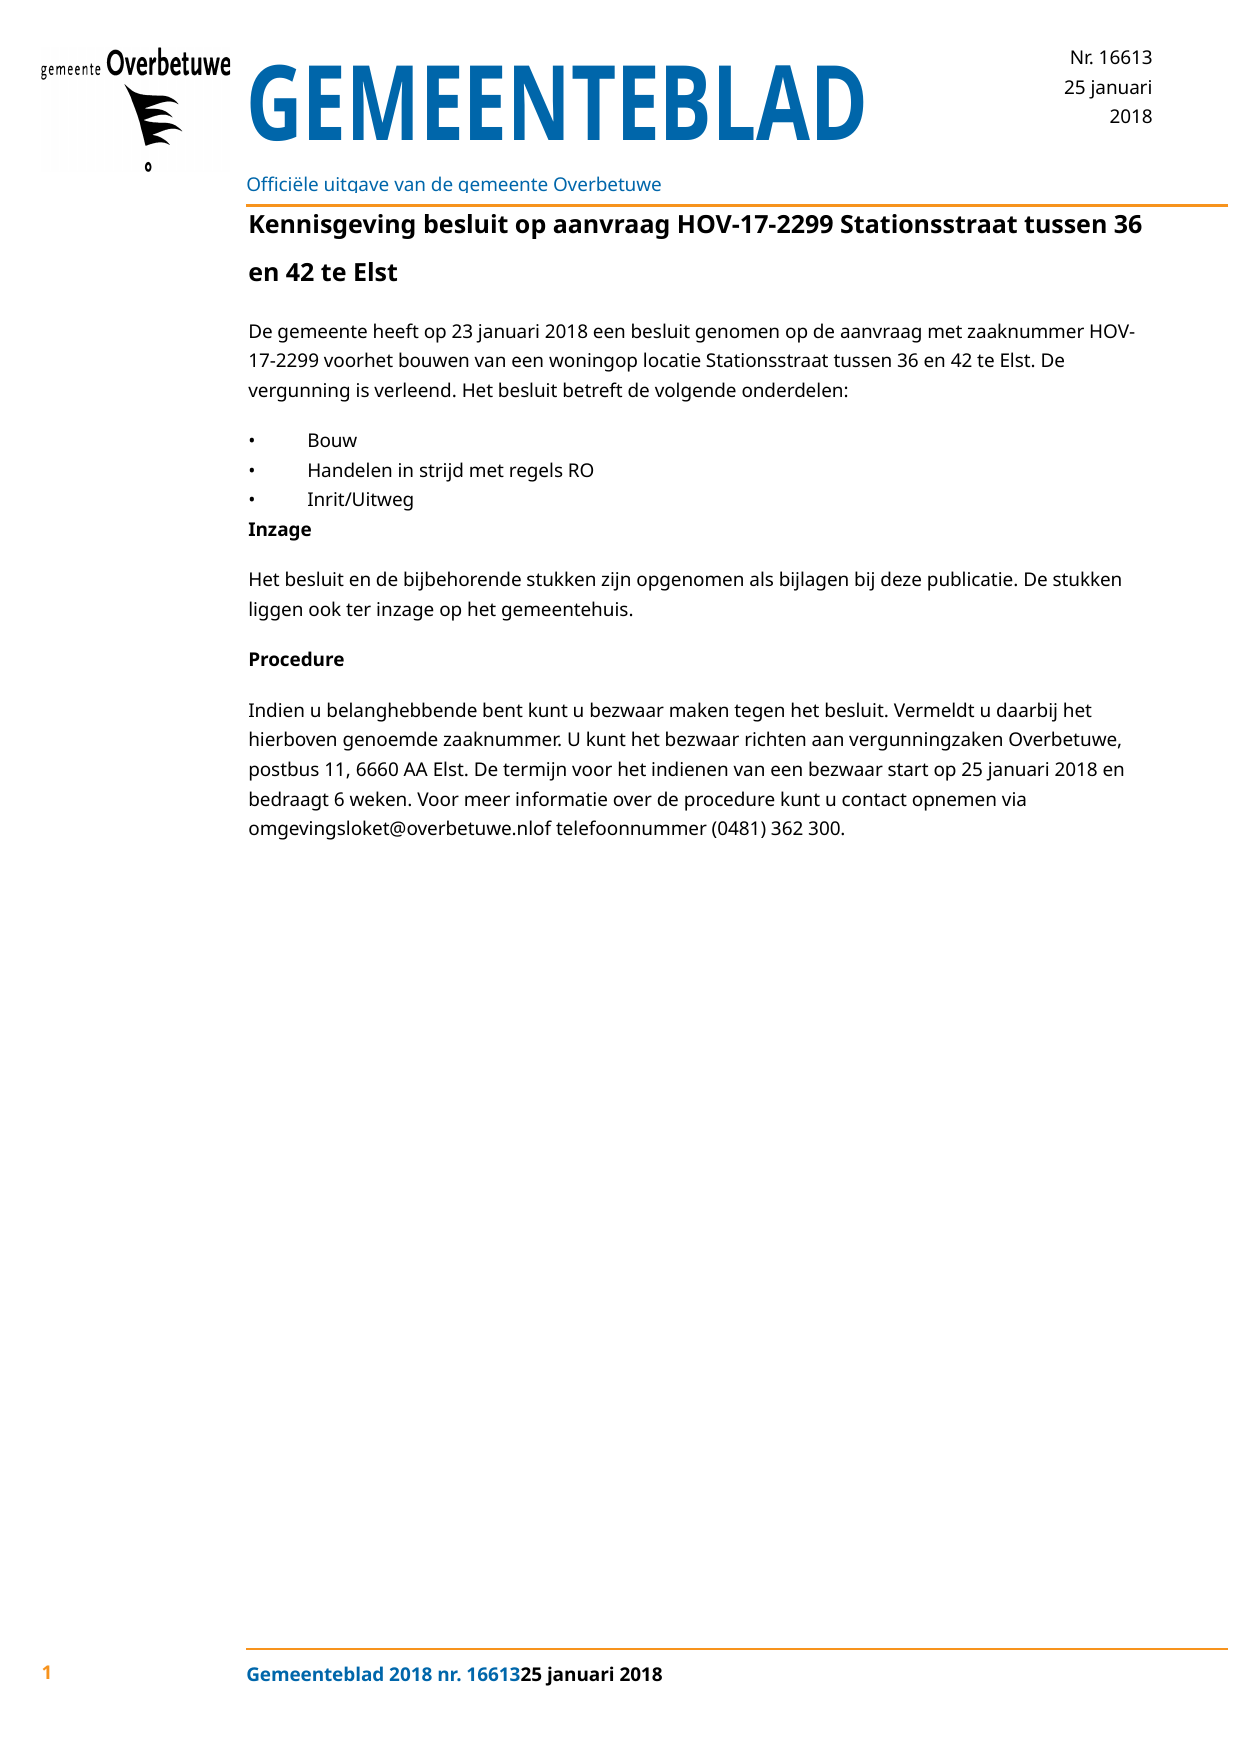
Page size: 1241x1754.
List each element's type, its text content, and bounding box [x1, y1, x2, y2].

list Bouw [248, 427, 1152, 453]
text Indien u belanghebbende bent kunt u bezwaar maken tegen het besluit. Vermeldt u daarbij het hierboven genoemde zaaknummer. U kunt het bezwaar richten aan vergunningzaken Overbetuwe, postbus 11, 6660 AA Elst. De termijn voor het indienen van een bezwaar start op 25 januari 2018 en bedraagt 6 weken. Voor meer informatie over de procedure kunt u contact opnemen via omgevingsloket@overbetuwe.nlof telefoonnummer (0481) 362 300. [248, 697, 1152, 841]
text Het besluit en de bijbehorende stukken zijn opgenomen als bijlagen bij deze publicatie. De stukken liggen ook ter inzage op het gemeentehuis. [248, 567, 1152, 622]
text Kennisgeving besluit op aanvraag HOV-17-2299 Stationsstraat tussen 36 en 42 te Elst [248, 207, 1152, 288]
text Inzage [248, 516, 1152, 542]
text Procedure [248, 647, 1152, 672]
text De gemeente heeft op 23 januari 2018 een besluit genomen op de aanvraag met zaaknummer HOV-17-2299 voorhet bouwen van een woningop locatie Stationsstraat tussen 36 en 42 te Elst. De vergunning is verleend. Het besluit betreft de volgende onderdelen: [248, 318, 1152, 403]
list Handelen in strijd met regels RO [248, 457, 1152, 483]
list Inrit/Uitweg [248, 487, 1152, 512]
picture [41, 47, 231, 172]
